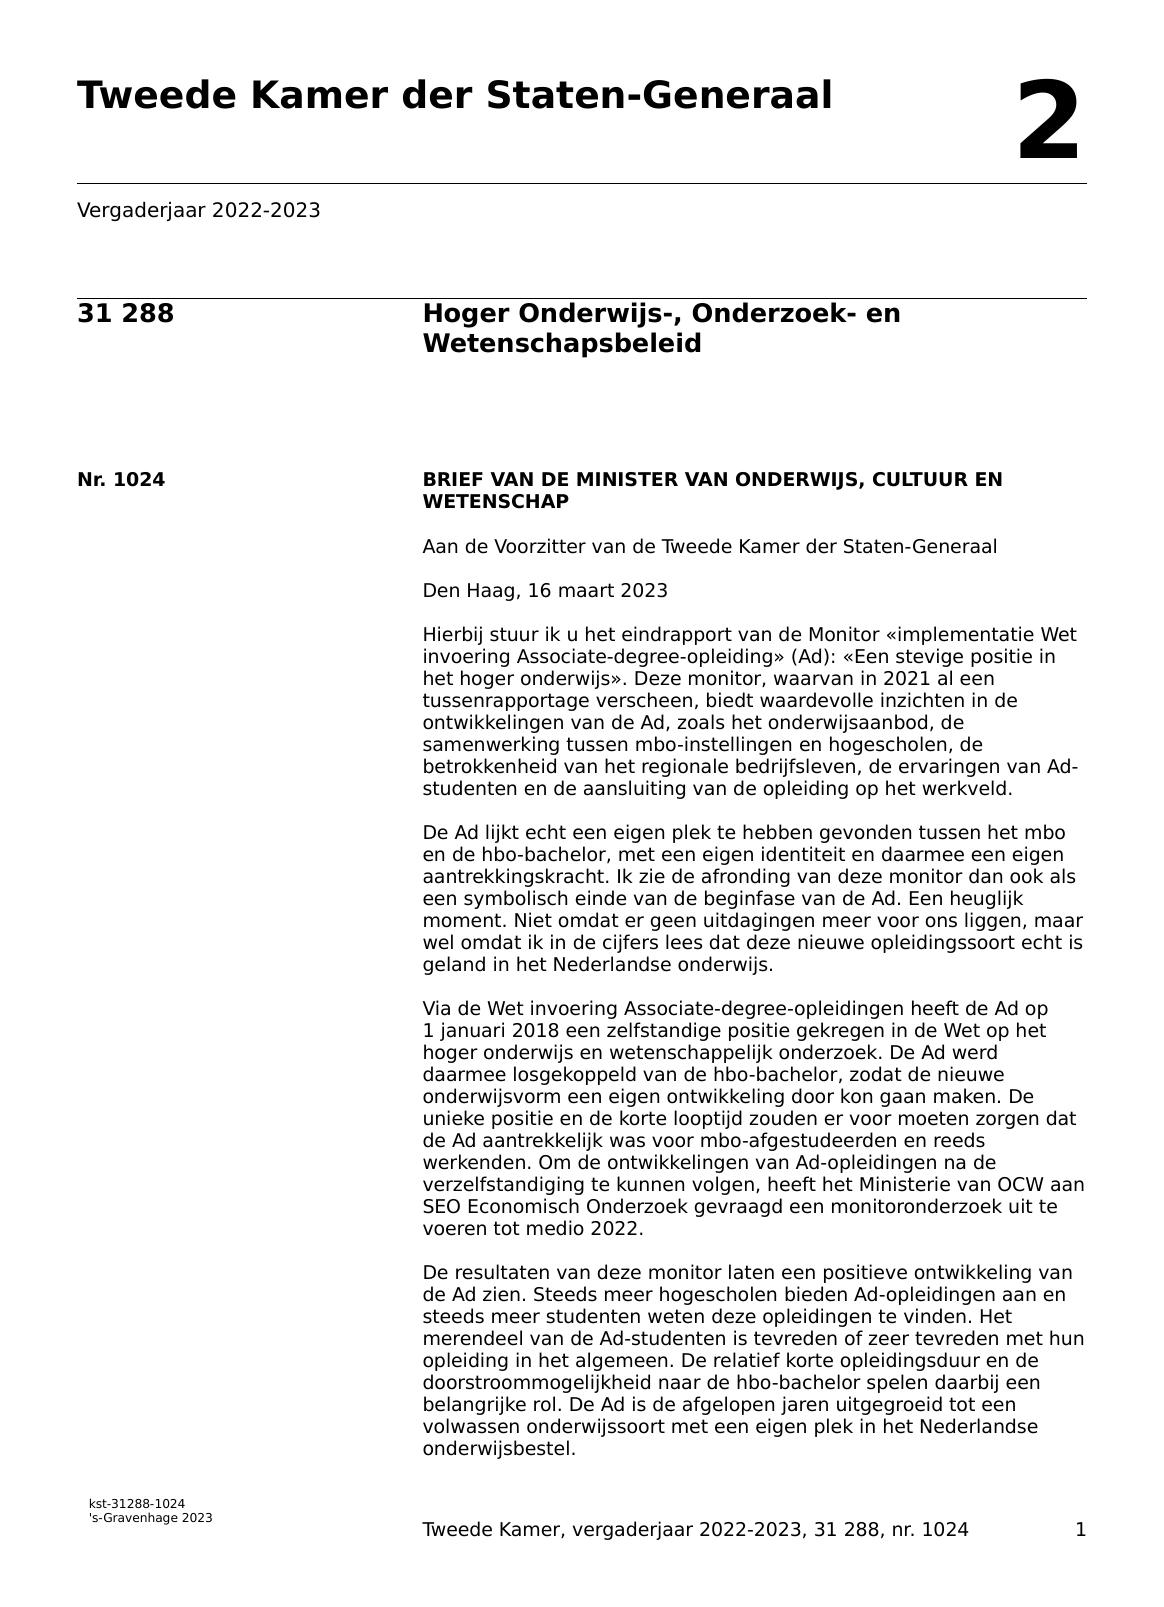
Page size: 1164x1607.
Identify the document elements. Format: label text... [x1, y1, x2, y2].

text 's-Gravenhage 2023 [88, 1511, 323, 1525]
table_header 2 [886, 59, 1087, 183]
table_cell Vergaderjaar 2022-2023 [77, 184, 1087, 298]
table_header Tweede Kamer der Staten-Generaal [77, 59, 886, 183]
text Hierbij stuur ik u het eindrapport van de Monitor «implementatie Wet invoering Associate-degree-opleiding» (Ad): «Een stevige positie in het hoger onderwijs». Deze monitor, waarvan in 2021 al een tussenrapportage verscheen, biedt waardevolle inzichten in de ontwikkelingen van de Ad, zoals het onderwijsaanbod, de samenwerking tussen mbo-instellingen en hogescholen, de betrokkenheid van het regionale bedrijfsleven, de ervaringen van Ad-studenten en de aansluiting van de opleiding op het werkveld. [422, 624, 1087, 800]
text De resultaten van deze monitor laten een positieve ontwikkeling van de Ad zien. Steeds meer hogescholen bieden Ad-opleidingen aan en steeds meer studenten weten deze opleidingen te vinden. Het merendeel van de Ad-studenten is tevreden of zeer tevreden met hun opleiding in het algemeen. De relatief korte opleidingsduur en de doorstroommogelijkheid naar de hbo-bachelor spelen daarbij een belangrijke rol. De Ad is de afgelopen jaren uitgegroeid tot een volwassen onderwijssoort met een eigen plek in het Nederlandse onderwijsbestel. [422, 1262, 1087, 1460]
subtitle Nr. 1024 BRIEF VAN DE MINISTER VAN ONDERWIJS, CULTUUR EN WETENSCHAP [77, 469, 1087, 513]
text kst-31288-1024 [88, 1497, 323, 1511]
subtitle 31 288 Hoger Onderwijs-, Onderzoek- en Wetenschapsbeleid [77, 299, 1087, 358]
text Den Haag, 16 maart 2023 [422, 580, 1087, 602]
text Aan de Voorzitter van de Tweede Kamer der Staten-Generaal [422, 536, 1087, 557]
text De Ad lijkt echt een eigen plek te hebben gevonden tussen het mbo en de hbo-bachelor, met een eigen identiteit en daarmee een eigen aantrekkingskracht. Ik zie de afronding van deze monitor dan ook als een symbolisch einde van de beginfase van de Ad. Een heuglijk moment. Niet omdat er geen uitdagingen meer voor ons liggen, maar wel omdat ik in de cijfers lees dat deze nieuwe opleidingssoort echt is geland in het Nederlandse onderwijs. [422, 822, 1087, 976]
text Via de Wet invoering Associate-degree-opleidingen heeft de Ad op 1 januari 2018 een zelfstandige positie gekregen in de Wet op het hoger onderwijs en wetenschappelijk onderzoek. De Ad werd daarmee losgekoppeld van de hbo-bachelor, zodat de nieuwe onderwijsvorm een eigen ontwikkeling door kon gaan maken. De unieke positie en de korte looptijd zouden er voor moeten zorgen dat de Ad aantrekkelijk was voor mbo-afgestudeerden en reeds werkenden. Om de ontwikkelingen van Ad-opleidingen na de verzelfstandiging te kunnen volgen, heeft het Ministerie van OCW aan SEO Economisch Onderzoek gevraagd een monitoronderzoek uit te voeren tot medio 2022. [422, 998, 1087, 1240]
